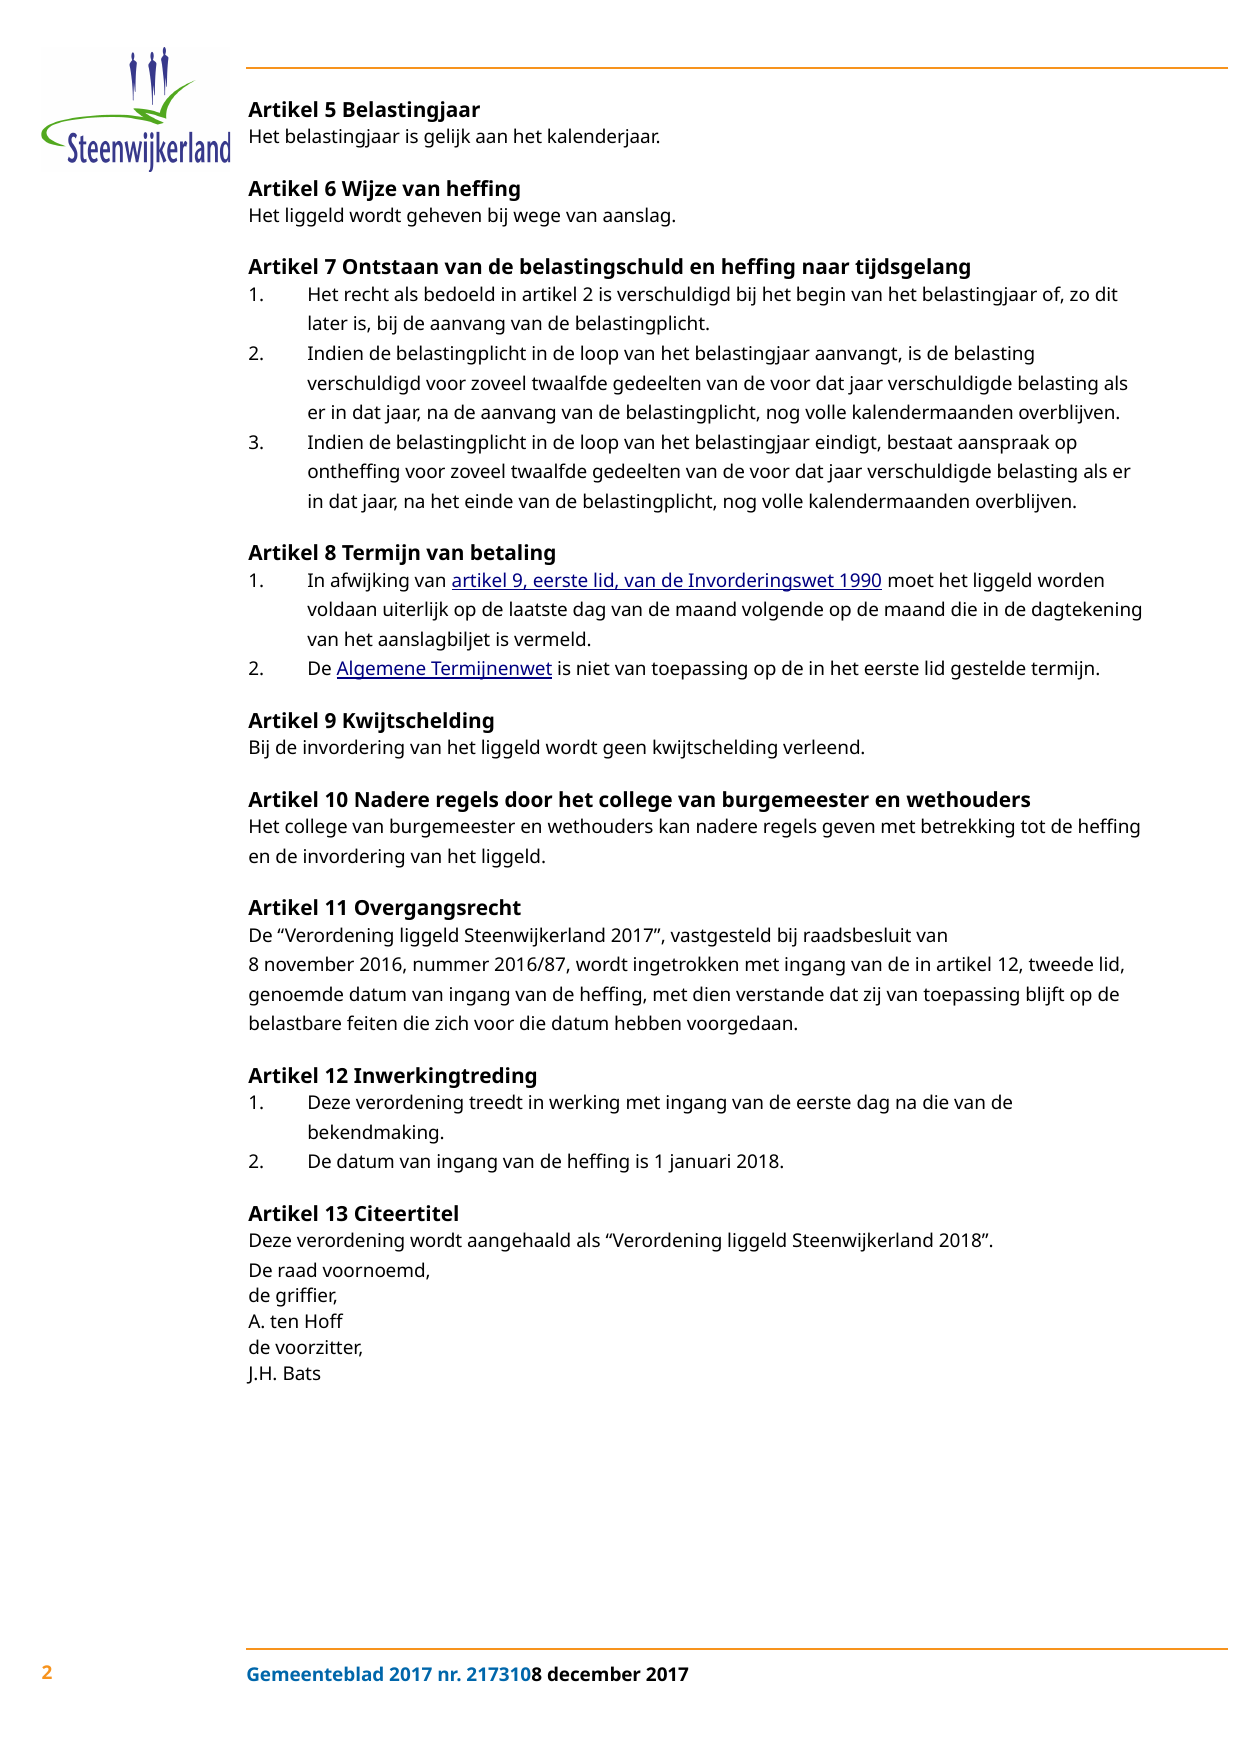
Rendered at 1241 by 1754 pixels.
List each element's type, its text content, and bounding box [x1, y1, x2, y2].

picture [41, 47, 231, 172]
text J.H. Bats [248, 1360, 1152, 1386]
text Artikel 6 Wijze van heffing [248, 174, 1152, 202]
text de griffier, [248, 1283, 1152, 1308]
list Indien de belastingplicht in de loop van het belastingjaar eindigt, bestaat aanspraak op ontheffing voor zoveel twaalfde gedeelten van de voor dat jaar verschuldigde belasting als er in dat jaar, na het einde van de belastingplicht, nog volle kalendermaanden overblijven. [248, 429, 1152, 514]
text Artikel 9 Kwijtschelding [248, 706, 1152, 734]
text Deze verordening wordt aangehaald als “Verordening liggeld Steenwijkerland 2018”. [248, 1227, 1152, 1253]
text Artikel 11 Overgangsrecht [248, 893, 1152, 922]
text De raad voornoemd, [248, 1257, 1152, 1283]
text de voorzitter, [248, 1334, 1152, 1360]
text Bij de invordering van het liggeld wordt geen kwijtschelding verleend. [248, 734, 1152, 760]
text Het liggeld wordt geheven bij wege van aanslag. [248, 202, 1152, 228]
text 8 november 2016, nummer 2016/87, wordt ingetrokken met ingang van de in artikel 12, tweede lid, genoemde datum van ingang van de heffing, met dien verstande dat zij van toepassing blijft op de belastbare feiten die zich voor die datum hebben voorgedaan. [248, 951, 1152, 1036]
text A. ten Hoff [248, 1308, 1152, 1334]
list Het recht als bedoeld in artikel 2 is verschuldigd bij het begin van het belastingjaar of, zo dit later is, bij de aanvang van de belastingplicht. [248, 281, 1152, 336]
list Indien de belastingplicht in de loop van het belastingjaar aanvangt, is de belasting verschuldigd voor zoveel twaalfde gedeelten van de voor dat jaar verschuldigde belasting als er in dat jaar, na de aanvang van de belastingplicht, nog volle kalendermaanden overblijven. [248, 340, 1152, 425]
text Artikel 10 Nadere regels door het college van burgemeester en wethouders [248, 785, 1152, 813]
list De datum van ingang van de heffing is 1 januari 2018. [248, 1148, 1152, 1174]
text Het belastingjaar is gelijk aan het kalenderjaar. [248, 123, 1152, 149]
text Artikel 8 Termijn van betaling [248, 538, 1152, 567]
text Artikel 12 Inwerkingtreding [248, 1061, 1152, 1089]
text Artikel 7 Ontstaan van de belastingschuld en heffing naar tijdsgelang [248, 252, 1152, 281]
list Deze verordening treedt in werking met ingang van de eerste dag na die van de bekendmaking. [248, 1089, 1152, 1145]
text Artikel 13 Citeertitel [248, 1199, 1152, 1227]
text De “Verordening liggeld Steenwijkerland 2017”, vastgesteld bij raadsbesluit van [248, 922, 1152, 947]
list De Algemene Termijnenwet is niet van toepassing op de in het eerste lid gestelde termijn. [248, 656, 1152, 681]
list In afwijking van artikel 9, eerste lid, van de Invorderingswet 1990 moet het liggeld worden voldaan uiterlijk op de laatste dag van de maand volgende op de maand die in de dagtekening van het aanslagbiljet is vermeld. [248, 567, 1152, 652]
text Artikel 5 Belastingjaar [248, 95, 1152, 123]
text Het college van burgemeester en wethouders kan nadere regels geven met betrekking tot de heffing en de invordering van het liggeld. [248, 813, 1152, 869]
